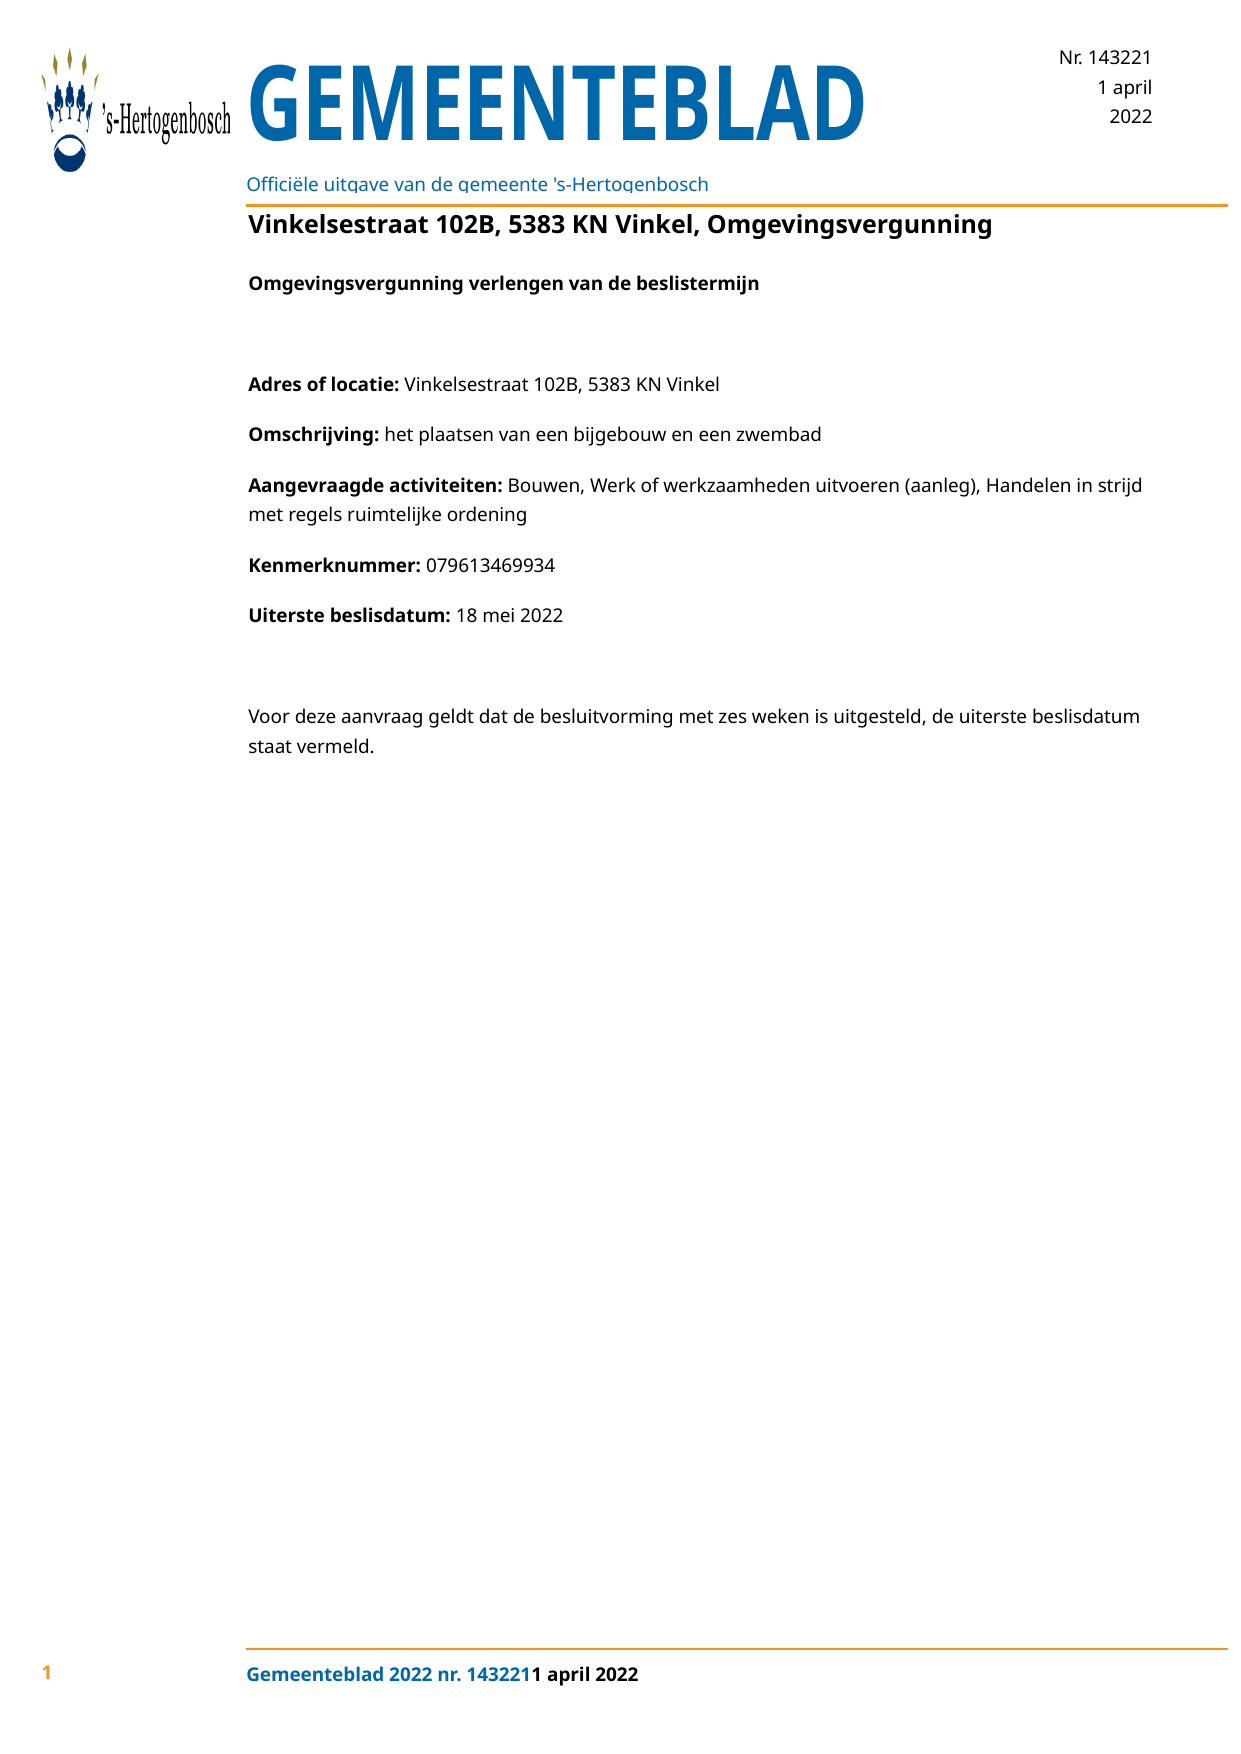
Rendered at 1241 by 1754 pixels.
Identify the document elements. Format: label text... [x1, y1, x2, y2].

text Aangevraagde activiteiten: Bouwen, Werk of werkzaamheden uitvoeren (aanleg), Handelen in strijd met regels ruimtelijke ordening [248, 472, 1152, 527]
picture [41, 47, 231, 172]
text Omschrijving: het plaatsen van een bijgebouw en een zwembad [248, 422, 1152, 447]
text Uiterste beslisdatum: 18 mei 2022 [248, 602, 1152, 628]
text Voor deze aanvraag geldt dat de besluitvorming met zes weken is uitgesteld, de uiterste beslisdatum staat vermeld. [248, 703, 1152, 758]
text Vinkelsestraat 102B, 5383 KN Vinkel, Omgevingsvergunning [248, 207, 1152, 241]
text Kenmerknummer: 079613469934 [248, 552, 1152, 578]
text Adres of locatie: Vinkelsestraat 102B, 5383 KN Vinkel [248, 371, 1152, 397]
text Omgevingsvergunning verlengen van de beslistermijn [248, 270, 1152, 296]
